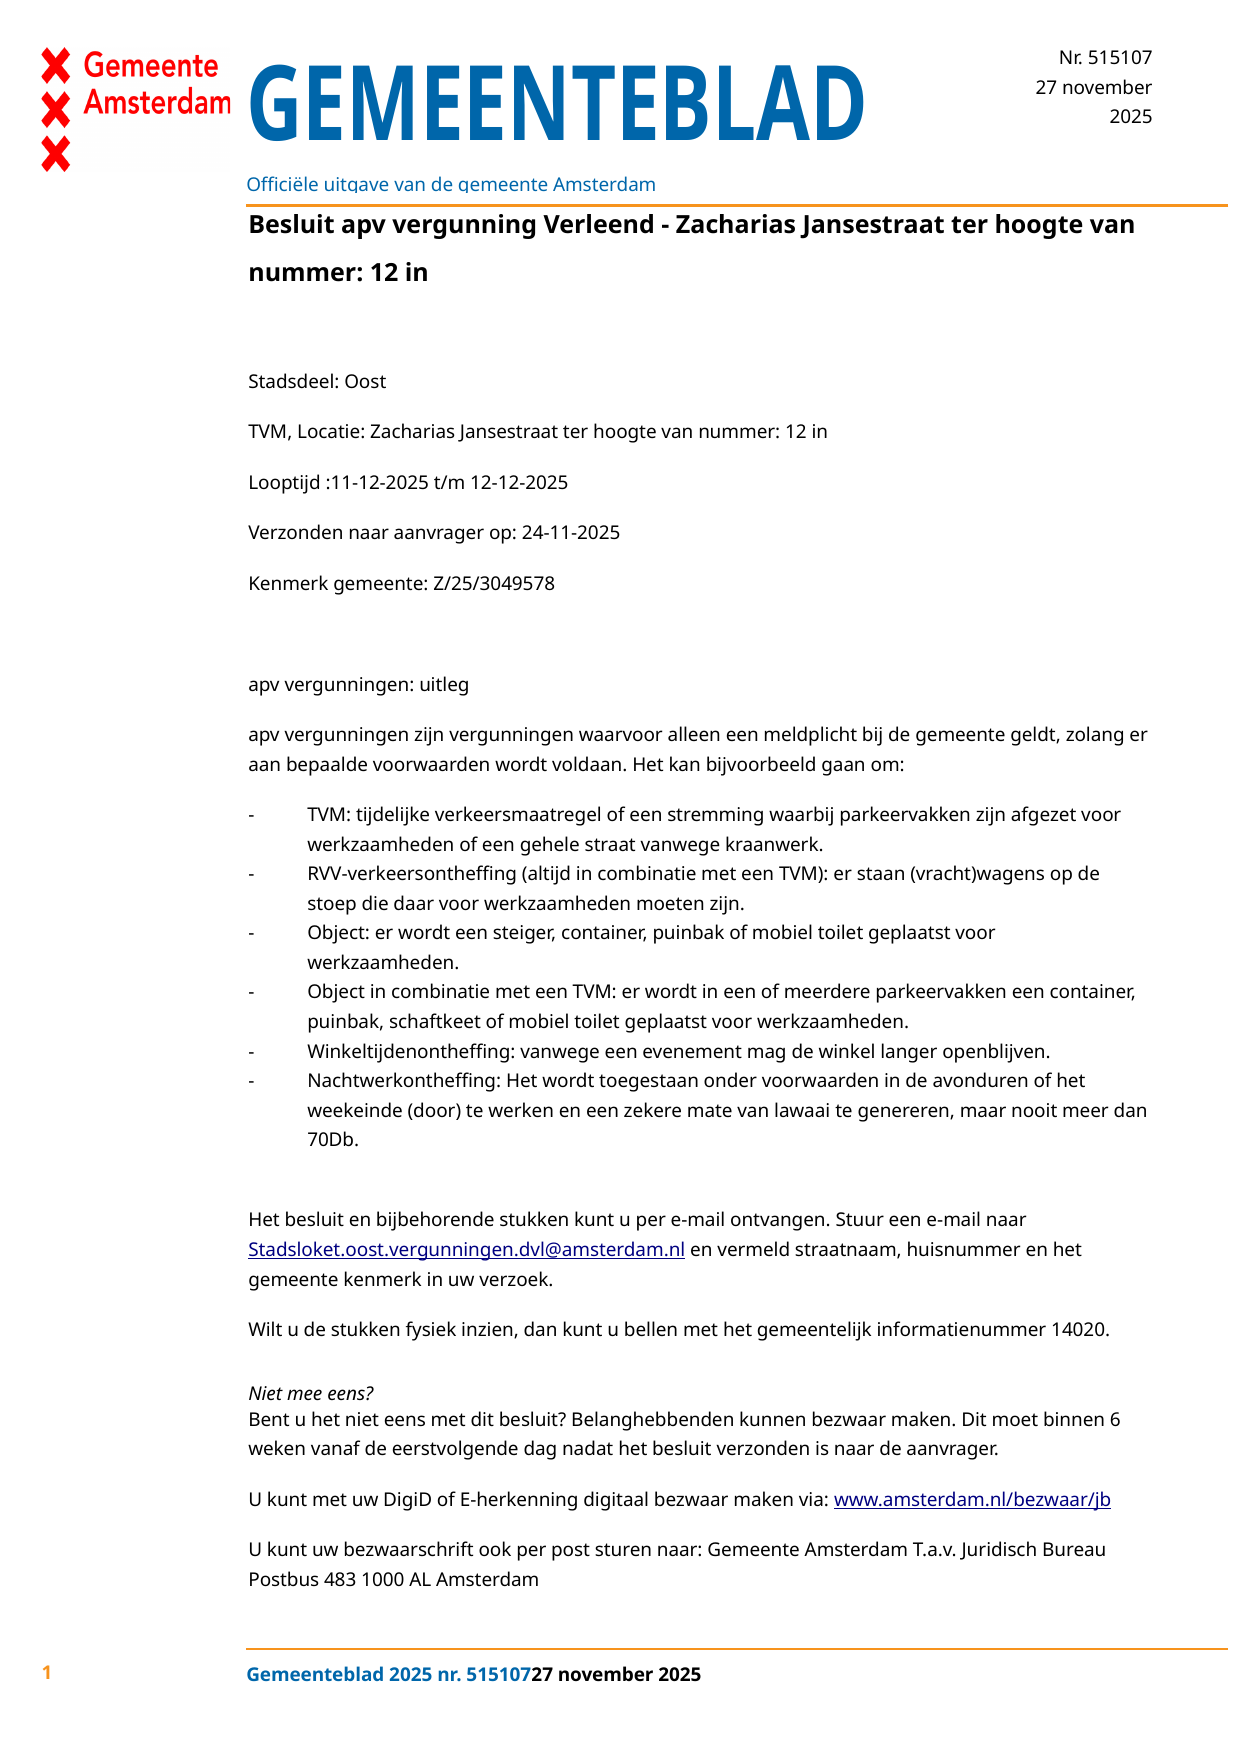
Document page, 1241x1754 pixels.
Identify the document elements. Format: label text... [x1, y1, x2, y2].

text Bent u het niet eens met dit besluit? Belanghebbenden kunnen bezwaar maken. Dit moet binnen 6 weken vanaf de eerstvolgende dag nadat het besluit verzonden is naar de aanvrager. [248, 1406, 1152, 1461]
text Niet mee eens? [248, 1380, 1152, 1406]
picture [41, 47, 231, 172]
list Winkeltijdenontheffing: vanwege een evenement mag de winkel langer openblijven. [248, 1038, 1152, 1064]
list Object in combinatie met een TVM: er wordt in een of meerdere parkeervakken een container, puinbak, schaftkeet of mobiel toilet geplaatst voor werkzaamheden. [248, 979, 1152, 1034]
text TVM, Locatie: Zacharias Jansestraat ter hoogte van nummer: 12 in [248, 419, 1152, 444]
text Stadsdeel: Oost [248, 368, 1152, 394]
text U kunt met uw DigiD of E-herkenning digitaal bezwaar maken via: www.amsterdam.nl/bezwaar/jb [248, 1486, 1152, 1512]
text Het besluit en bijbehorende stukken kunt u per e-mail ontvangen. Stuur een e-mail naar Stadsloket.oost.vergunningen.dvl@amsterdam.nl en vermeld straatnaam, huisnummer en het gemeente kenmerk in uw verzoek. [248, 1207, 1152, 1292]
text Wilt u de stukken fysiek inzien, dan kunt u bellen met het gemeentelijk informatienummer 14020. [248, 1316, 1152, 1342]
list TVM: tijdelijke verkeersmaatregel of een stremming waarbij parkeervakken zijn afgezet voor werkzaamheden of een gehele straat vanwege kraanwerk. [248, 801, 1152, 857]
text Verzonden naar aanvrager op: 24-11-2025 [248, 519, 1152, 545]
text apv vergunningen zijn vergunningen waarvoor alleen een meldplicht bij de gemeente geldt, zolang er aan bepaalde voorwaarden wordt voldaan. Het kan bijvoorbeeld gaan om: [248, 721, 1152, 777]
text Besluit apv vergunning Verleend - Zacharias Jansestraat ter hoogte van nummer: 12 in [248, 207, 1152, 288]
text apv vergunningen: uitleg [248, 671, 1152, 697]
list RVV-verkeersontheffing (altijd in combinatie met een TVM): er staan (vracht)wagens op de stoep die daar voor werkzaamheden moeten zijn. [248, 860, 1152, 916]
list Nachtwerkontheffing: Het wordt toegestaan onder voorwaarden in de avonduren of het weekeinde (door) te werken en een zekere mate van lawaai te genereren, maar nooit meer dan 70Db. [248, 1067, 1152, 1152]
list Object: er wordt een steiger, container, puinbak of mobiel toilet geplaatst voor werkzaamheden. [248, 919, 1152, 975]
text Looptijd :11-12-2025 t/m 12-12-2025 [248, 469, 1152, 495]
text U kunt uw bezwaarschrift ook per post sturen naar: Gemeente Amsterdam T.a.v. Juridisch Bureau Postbus 483 1000 AL Amsterdam [248, 1536, 1152, 1592]
text Kenmerk gemeente: Z/25/3049578 [248, 570, 1152, 596]
